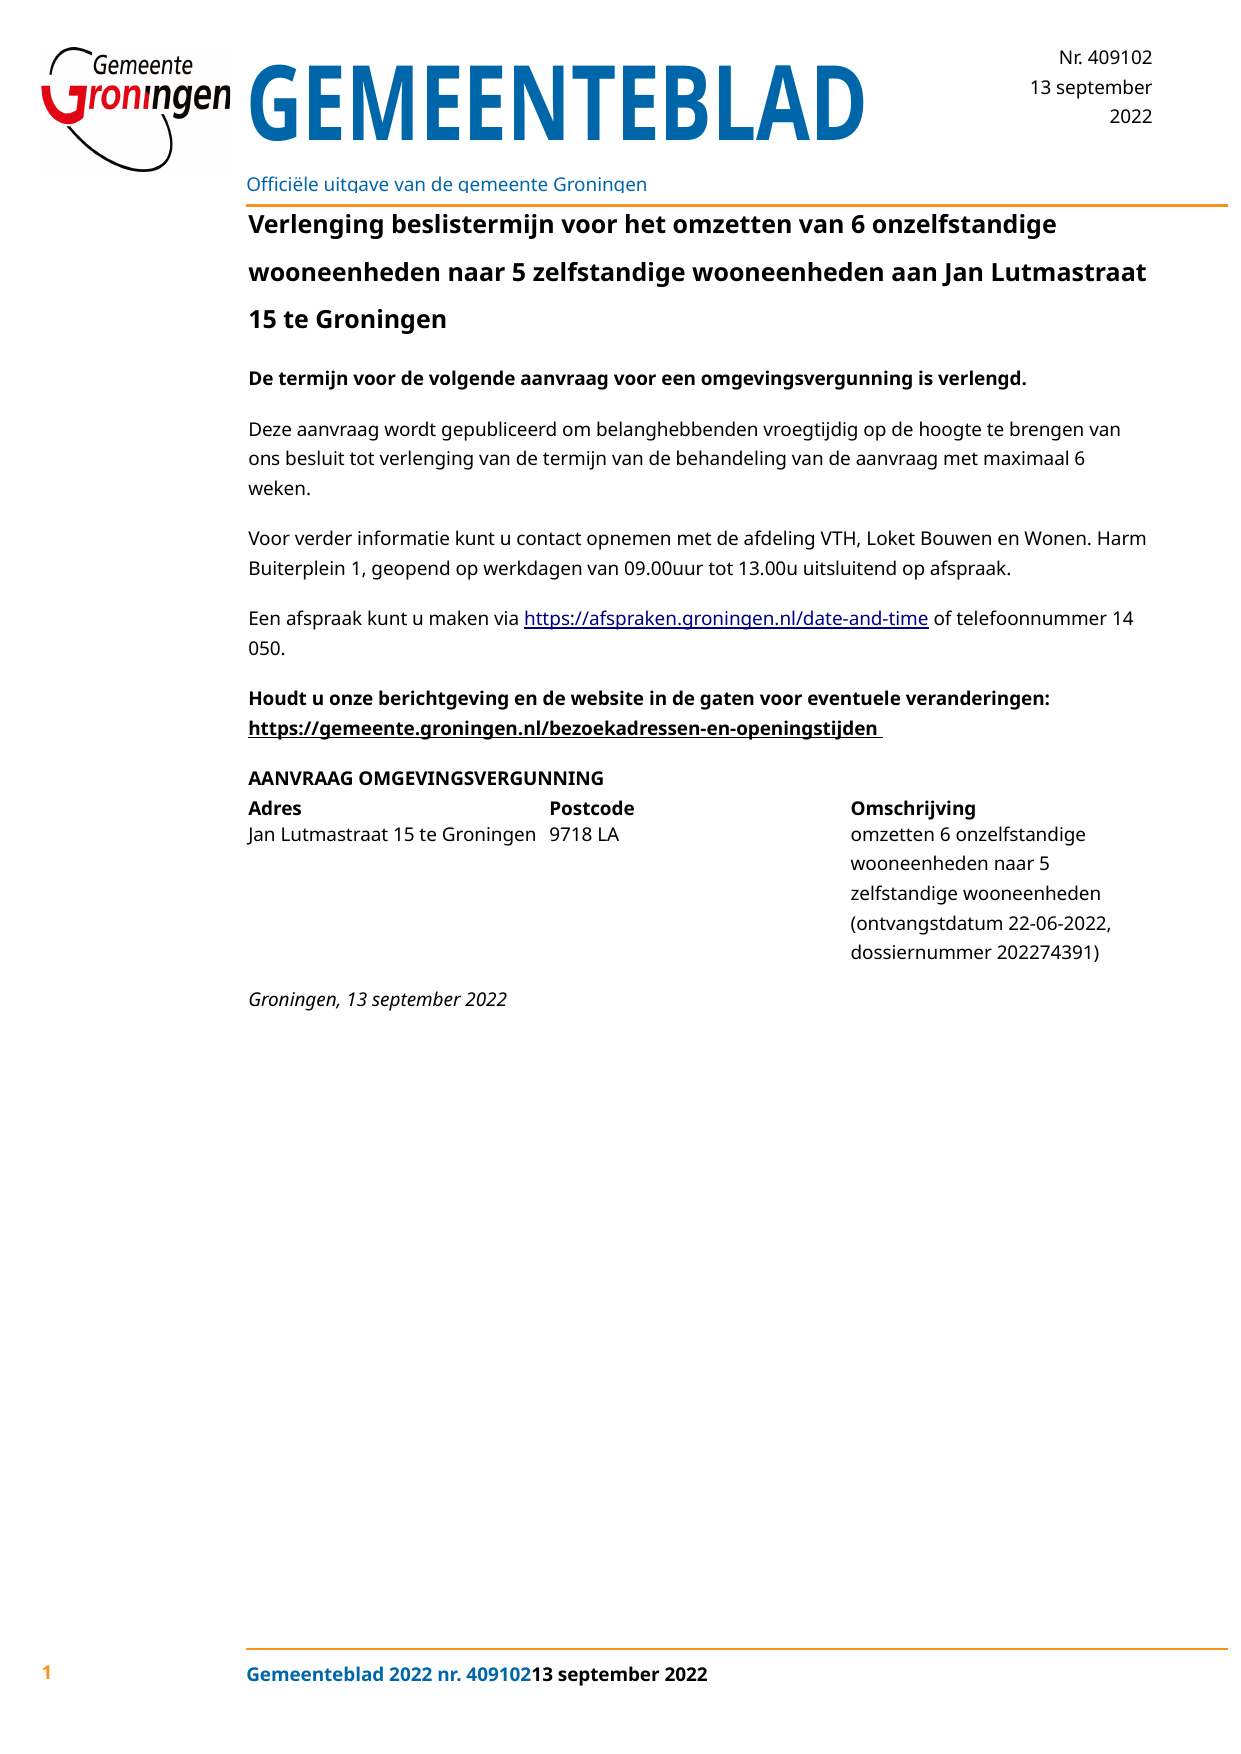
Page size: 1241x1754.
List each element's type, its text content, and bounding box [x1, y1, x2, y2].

text AANVRAAG OMGEVINGSVERGUNNING [248, 766, 1152, 791]
table_cell omzetten 6 onzelfstandige wooneenheden naar 5 zelfstandige wooneenheden (ontvangstdatum 22-06-2022, dossiernummer 202274391) [850, 821, 1152, 965]
text De termijn voor de volgende aanvraag voor een omgevingsvergunning is verlengd. [248, 366, 1152, 391]
table_header Postcode [549, 795, 850, 821]
table_header Adres [248, 795, 549, 821]
text Voor verder informatie kunt u contact opnemen met de afdeling VTH, Loket Bouwen en Wonen. Harm Buiterplein 1, geopend op werkdagen van 09.00uur tot 13.00u uitsluitend op afspraak. [248, 526, 1152, 581]
table_cell Jan Lutmastraat 15 te Groningen [248, 821, 549, 965]
text Deze aanvraag wordt gepubliceerd om belanghebbenden vroegtijdig op de hoogte te brengen van ons besluit tot verlenging van de termijn van de behandeling van de aanvraag met maximaal 6 weken. [248, 416, 1152, 501]
text Houdt u onze berichtgeving en de website in de gaten voor eventuele veranderingen: https://gemeente.groningen.nl/bezoekadressen-en-openingstijden [248, 686, 1152, 741]
text Verlenging beslistermijn voor het omzetten van 6 onzelfstandige wooneenheden naar 5 zelfstandige wooneenheden aan Jan Lutmastraat 15 te Groningen [248, 207, 1152, 336]
picture [41, 47, 231, 172]
table_header Omschrijving [850, 795, 1152, 821]
table_cell 9718 LA [549, 821, 850, 965]
text Groningen, 13 september 2022 [248, 986, 1152, 1012]
text Een afspraak kunt u maken via https://afspraken.groningen.nl/date-and-time of telefoonnummer 14 050. [248, 606, 1152, 661]
